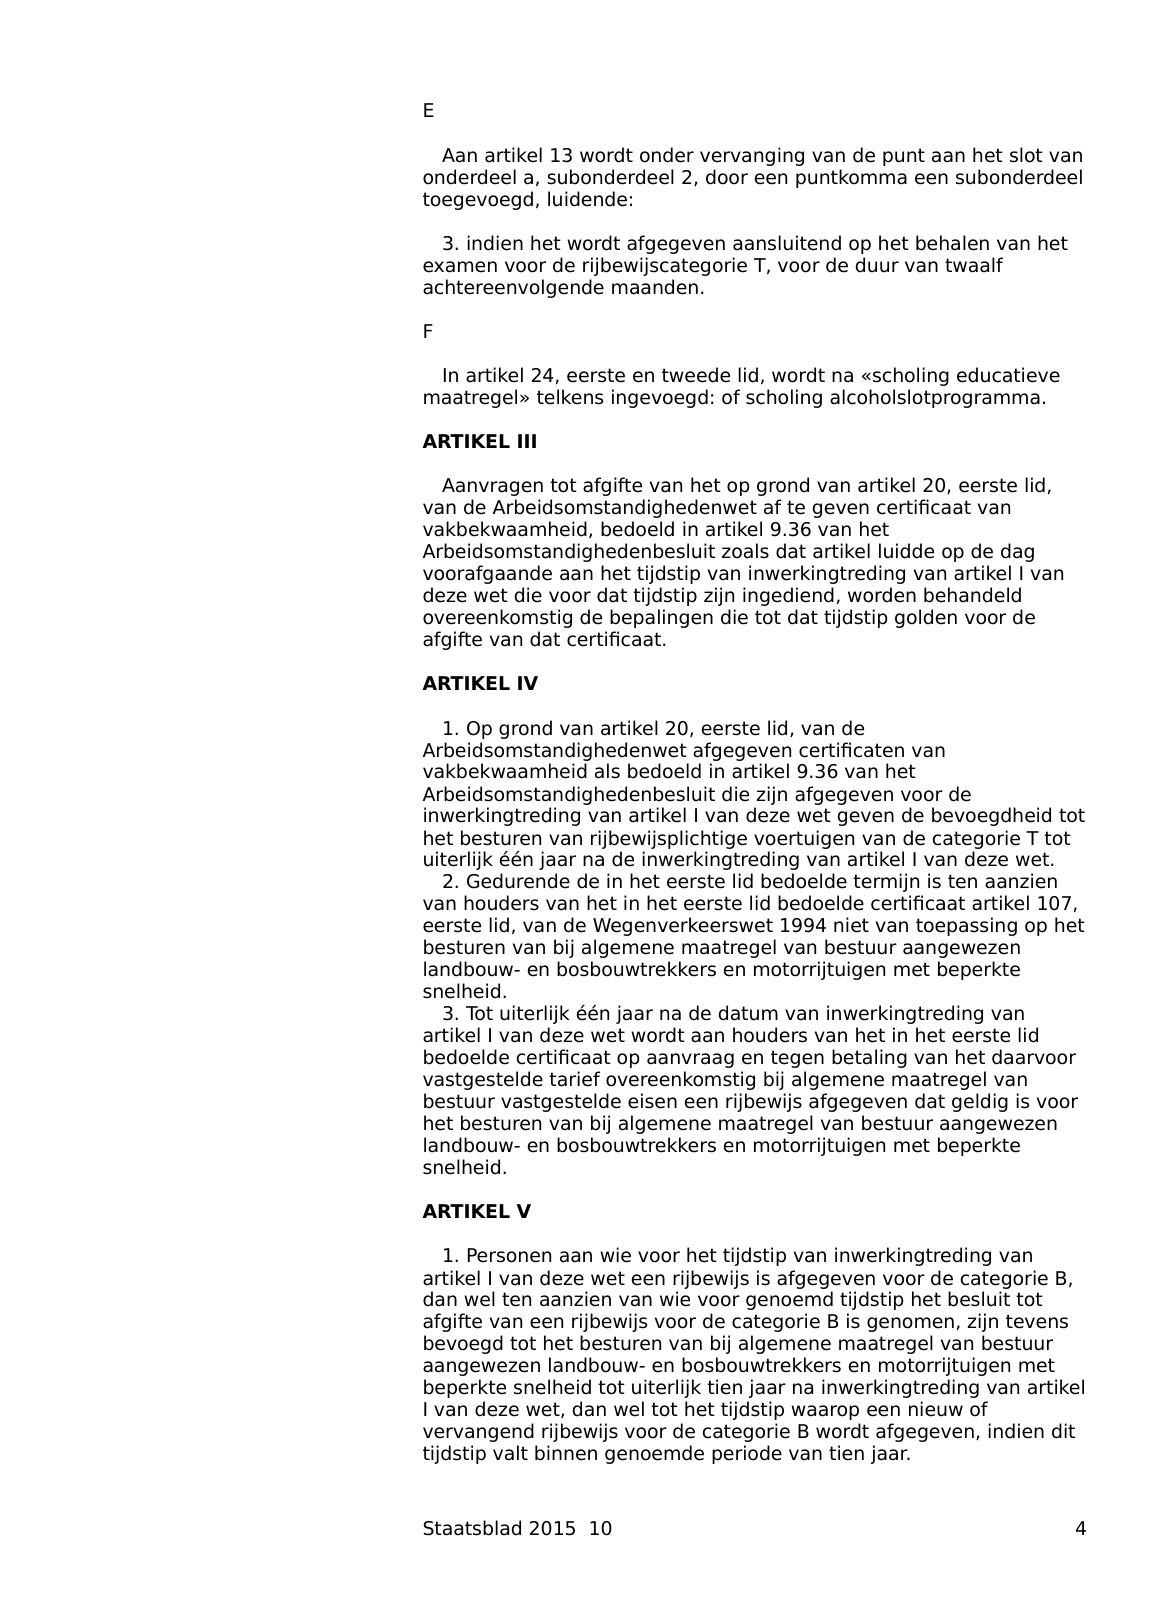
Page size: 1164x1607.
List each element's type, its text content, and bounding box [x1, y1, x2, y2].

subtitle ARTIKEL IV [422, 673, 1087, 695]
text E [422, 100, 1087, 122]
subtitle ARTIKEL III [422, 431, 1087, 453]
text 3. Tot uiterlijk één jaar na de datum van inwerkingtreding van artikel I van deze wet wordt aan houders van het in het eerste lid bedoelde certificaat op aanvraag en tegen betaling van het daarvoor vastgestelde tarief overeenkomstig bij algemene maatregel van bestuur vastgestelde eisen een rijbewijs afgegeven dat geldig is voor het besturen van bij algemene maatregel van bestuur aangewezen landbouw- en bosbouwtrekkers en motorrijtuigen met beperkte snelheid. [422, 1003, 1087, 1179]
text 2. Gedurende de in het eerste lid bedoelde termijn is ten aanzien van houders van het in het eerste lid bedoelde certificaat artikel 107, eerste lid, van de Wegenverkeerswet 1994 niet van toepassing op het besturen van bij algemene maatregel van bestuur aangewezen landbouw- en bosbouwtrekkers en motorrijtuigen met beperkte snelheid. [422, 871, 1087, 1003]
text Aanvragen tot afgifte van het op grond van artikel 20, eerste lid, van de Arbeidsomstandighedenwet af te geven certificaat van vakbekwaamheid, bedoeld in artikel 9.36 van het Arbeidsomstandighedenbesluit zoals dat artikel luidde op de dag voorafgaande aan het tijdstip van inwerkingtreding van artikel I van deze wet die voor dat tijdstip zijn ingediend, worden behandeld overeenkomstig de bepalingen die tot dat tijdstip golden voor de afgifte van dat certificaat. [422, 475, 1087, 651]
text F [422, 321, 1087, 343]
text Aan artikel 13 wordt onder vervanging van de punt aan het slot van onderdeel a, subonderdeel 2, door een puntkomma een subonderdeel toegevoegd, luidende: [422, 144, 1087, 211]
subtitle ARTIKEL V [422, 1201, 1087, 1223]
text 3. indien het wordt afgegeven aansluitend op het behalen van het examen voor de rijbewijscategorie T, voor de duur van twaalf achtereenvolgende maanden. [422, 233, 1087, 299]
text 1. Personen aan wie voor het tijdstip van inwerkingtreding van artikel I van deze wet een rijbewijs is afgegeven voor de categorie B, dan wel ten aanzien van wie voor genoemd tijdstip het besluit tot afgifte van een rijbewijs voor de categorie B is genomen, zijn tevens bevoegd tot het besturen van bij algemene maatregel van bestuur aangewezen landbouw- en bosbouwtrekkers en motorrijtuigen met beperkte snelheid tot uiterlijk tien jaar na inwerkingtreding van artikel I van deze wet, dan wel tot het tijdstip waarop een nieuw of vervangend rijbewijs voor de categorie B wordt afgegeven, indien dit tijdstip valt binnen genoemde periode van tien jaar. [422, 1245, 1087, 1465]
text In artikel 24, eerste en tweede lid, wordt na «scholing educatieve maatregel» telkens ingevoegd: of scholing alcoholslotprogramma. [422, 365, 1087, 409]
text 1. Op grond van artikel 20, eerste lid, van de Arbeidsomstandighedenwet afgegeven certificaten van vakbekwaamheid als bedoeld in artikel 9.36 van het Arbeidsomstandighedenbesluit die zijn afgegeven voor de inwerkingtreding van artikel I van deze wet geven de bevoegdheid tot het besturen van rijbewijsplichtige voertuigen van de categorie T tot uiterlijk één jaar na de inwerkingtreding van artikel I van deze wet. [422, 717, 1087, 871]
